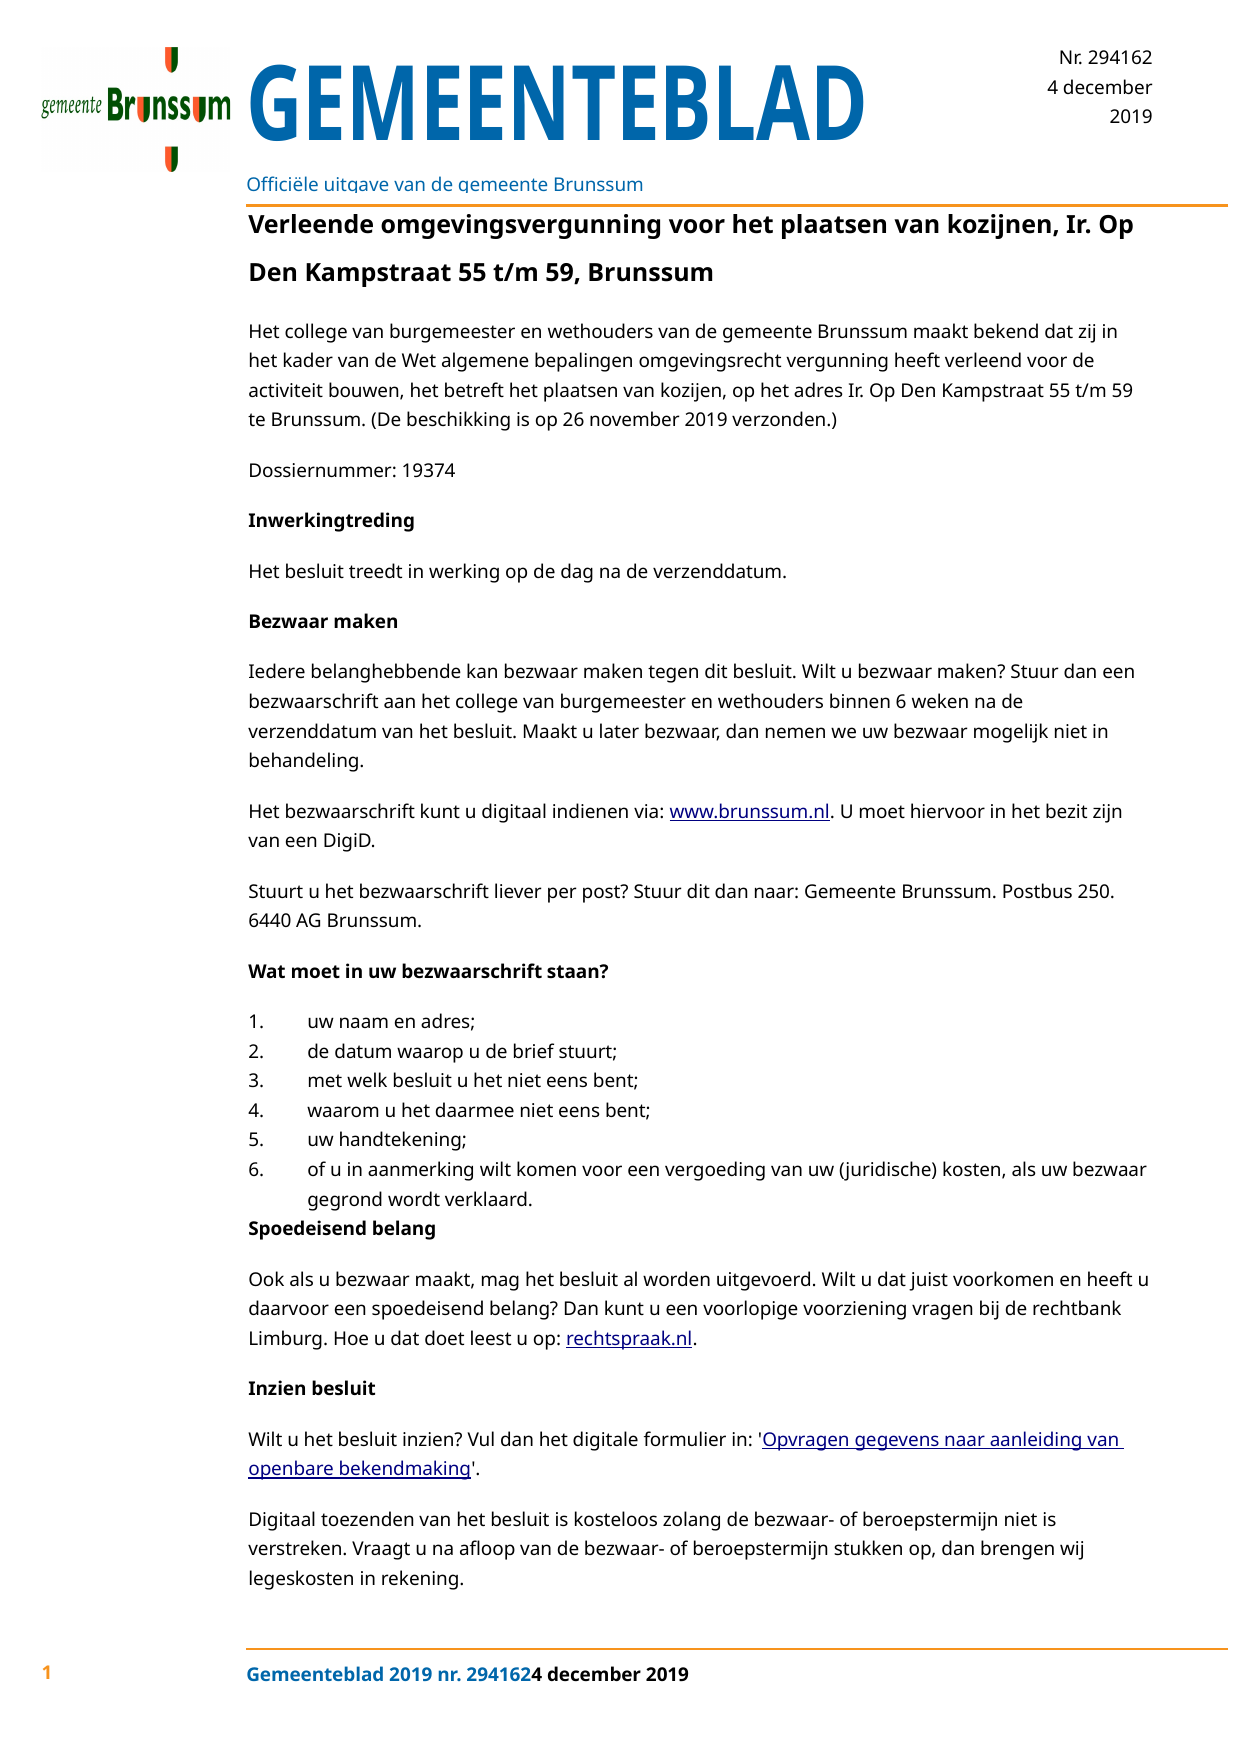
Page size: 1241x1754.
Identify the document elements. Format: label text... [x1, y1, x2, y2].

text Wilt u het besluit inzien? Vul dan het digitale formulier in: 'Opvragen gegevens naar aanleiding van openbare bekendmaking'. [248, 1426, 1152, 1481]
text Inwerkingtreding [248, 507, 1152, 533]
text Het college van burgemeester en wethouders van de gemeente Brunssum maakt bekend dat zij in het kader van de Wet algemene bepalingen omgevingsrecht vergunning heeft verleend voor de activiteit bouwen, het betreft het plaatsen van kozijen, op het adres Ir. Op Den Kampstraat 55 t/m 59 te Brunssum. (De beschikking is op 26 november 2019 verzonden.) [248, 318, 1152, 432]
text Dossiernummer: 19374 [248, 457, 1152, 483]
text Ook als u bezwaar maakt, mag het besluit al worden uitgevoerd. Wilt u dat juist voorkomen en heeft u daarvoor een spoedeisend belang? Dan kunt u een voorlopige voorziening vragen bij de rechtbank Limburg. Hoe u dat doet leest u op: rechtspraak.nl. [248, 1266, 1152, 1351]
list uw naam en adres; [248, 1008, 1152, 1034]
list met welk besluit u het niet eens bent; [248, 1067, 1152, 1093]
text Wat moet in uw bezwaarschrift staan? [248, 958, 1152, 984]
picture [41, 47, 231, 172]
list de datum waarop u de brief stuurt; [248, 1038, 1152, 1064]
text Digitaal toezenden van het besluit is kosteloos zolang de bezwaar- of beroepstermijn niet is verstreken. Vraagt u na afloop van de bezwaar- of beroepstermijn stukken op, dan brengen wij legeskosten in rekening. [248, 1506, 1152, 1591]
text Stuurt u het bezwaarschrift liever per post? Stuur dit dan naar: Gemeente Brunssum. Postbus 250. 6440 AG Brunssum. [248, 878, 1152, 933]
text Iedere belanghebbende kan bezwaar maken tegen dit besluit. Wilt u bezwaar maken? Stuur dan een bezwaarschrift aan het college van burgemeester en wethouders binnen 6 weken na de verzenddatum van het besluit. Maakt u later bezwaar, dan nemen we uw bezwaar mogelijk niet in behandeling. [248, 659, 1152, 773]
text Verleende omgevingsvergunning voor het plaatsen van kozijnen, Ir. Op Den Kampstraat 55 t/m 59, Brunssum [248, 207, 1152, 288]
list of u in aanmerking wilt komen voor een vergoeding van uw (juridische) kosten, als uw bezwaar gegrond wordt verklaard. [248, 1156, 1152, 1212]
text Spoedeisend belang [248, 1215, 1152, 1241]
text Bezwaar maken [248, 608, 1152, 634]
list uw handtekening; [248, 1127, 1152, 1152]
list waarom u het daarmee niet eens bent; [248, 1097, 1152, 1123]
text Inzien besluit [248, 1375, 1152, 1401]
text Het besluit treedt in werking op de dag na de verzenddatum. [248, 558, 1152, 584]
text Het bezwaarschrift kunt u digitaal indienen via: www.brunssum.nl. U moet hiervoor in het bezit zijn van een DigiD. [248, 798, 1152, 853]
